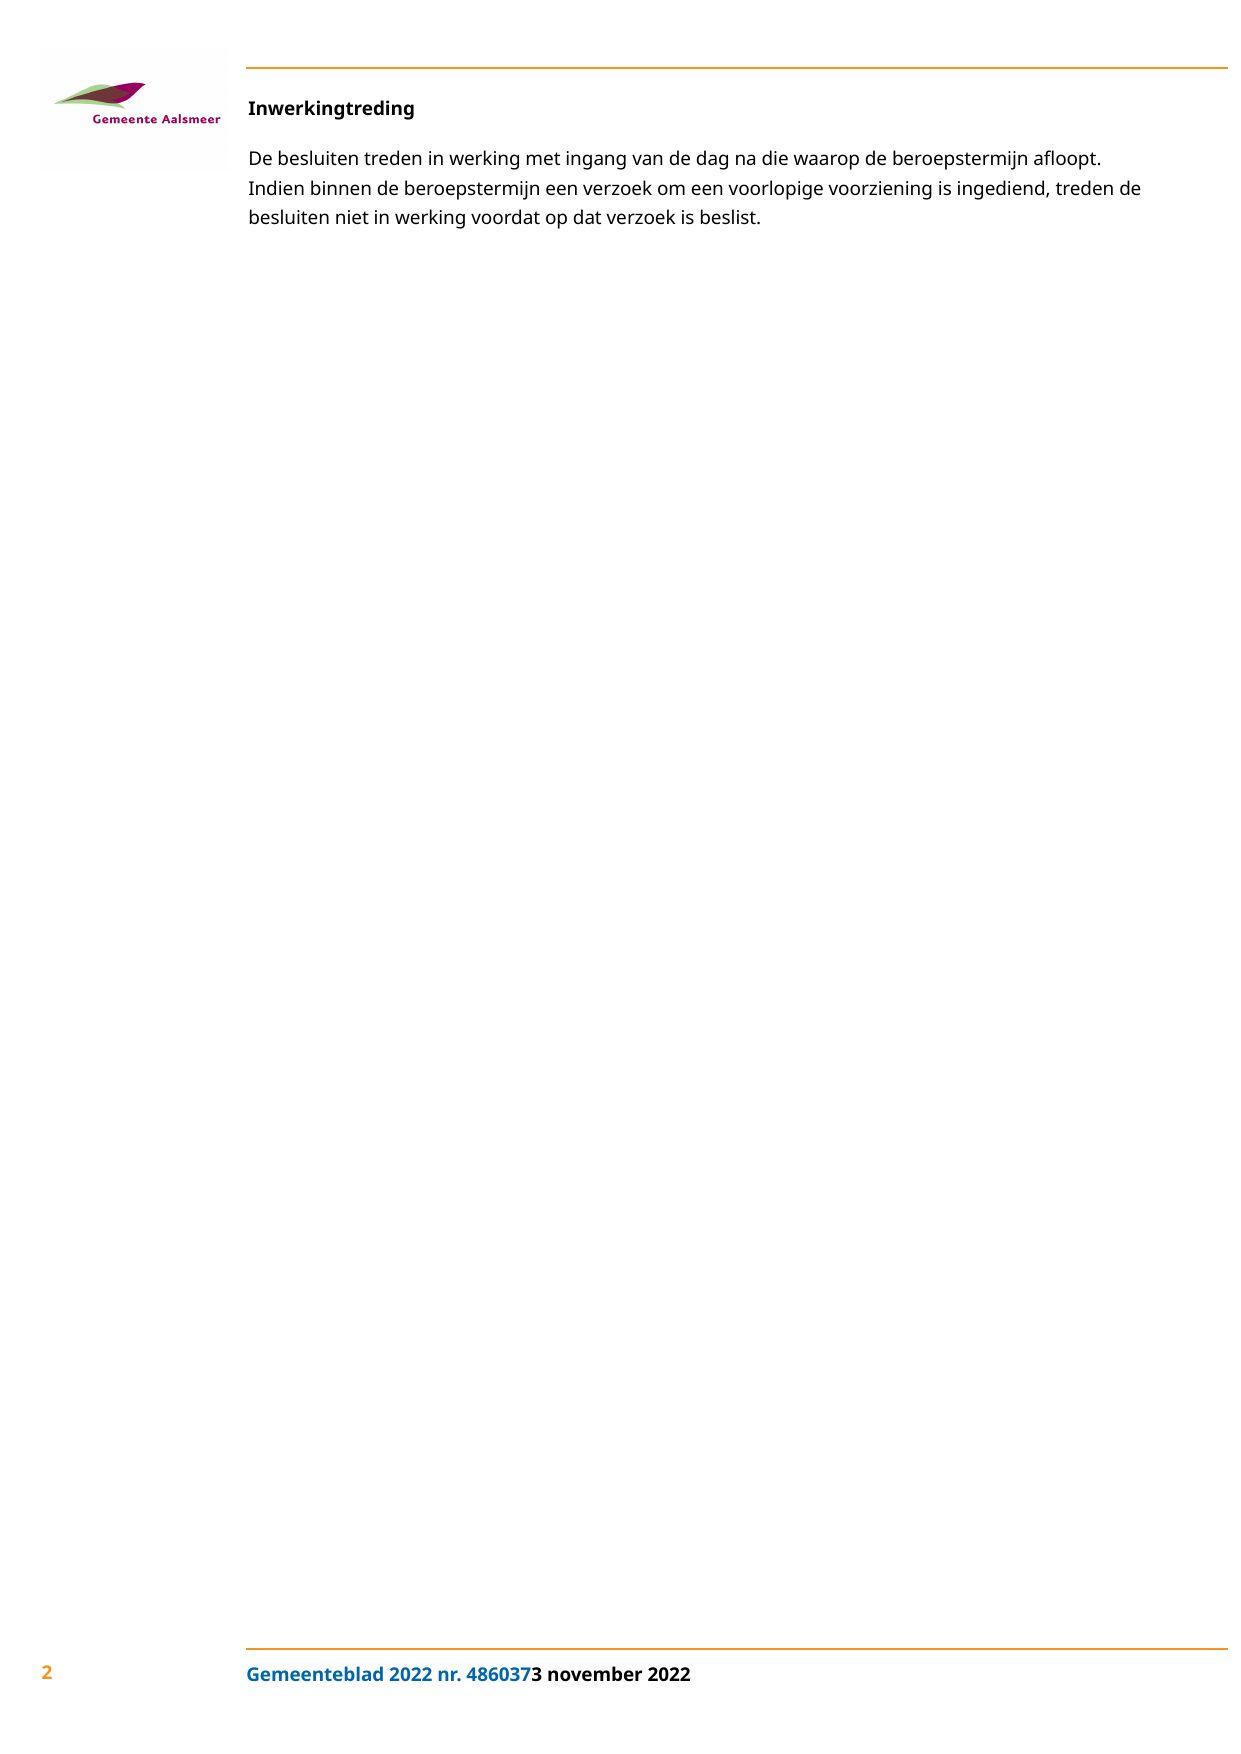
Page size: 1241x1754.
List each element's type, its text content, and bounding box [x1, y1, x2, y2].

picture [41, 47, 231, 172]
text Inwerkingtreding [248, 95, 1152, 121]
text De besluiten treden in werking met ingang van de dag na die waarop de beroepstermijn afloopt. Indien binnen de beroepstermijn een verzoek om een voorlopige voorziening is ingediend, treden de besluiten niet in werking voordat op dat verzoek is beslist. [248, 145, 1152, 230]
